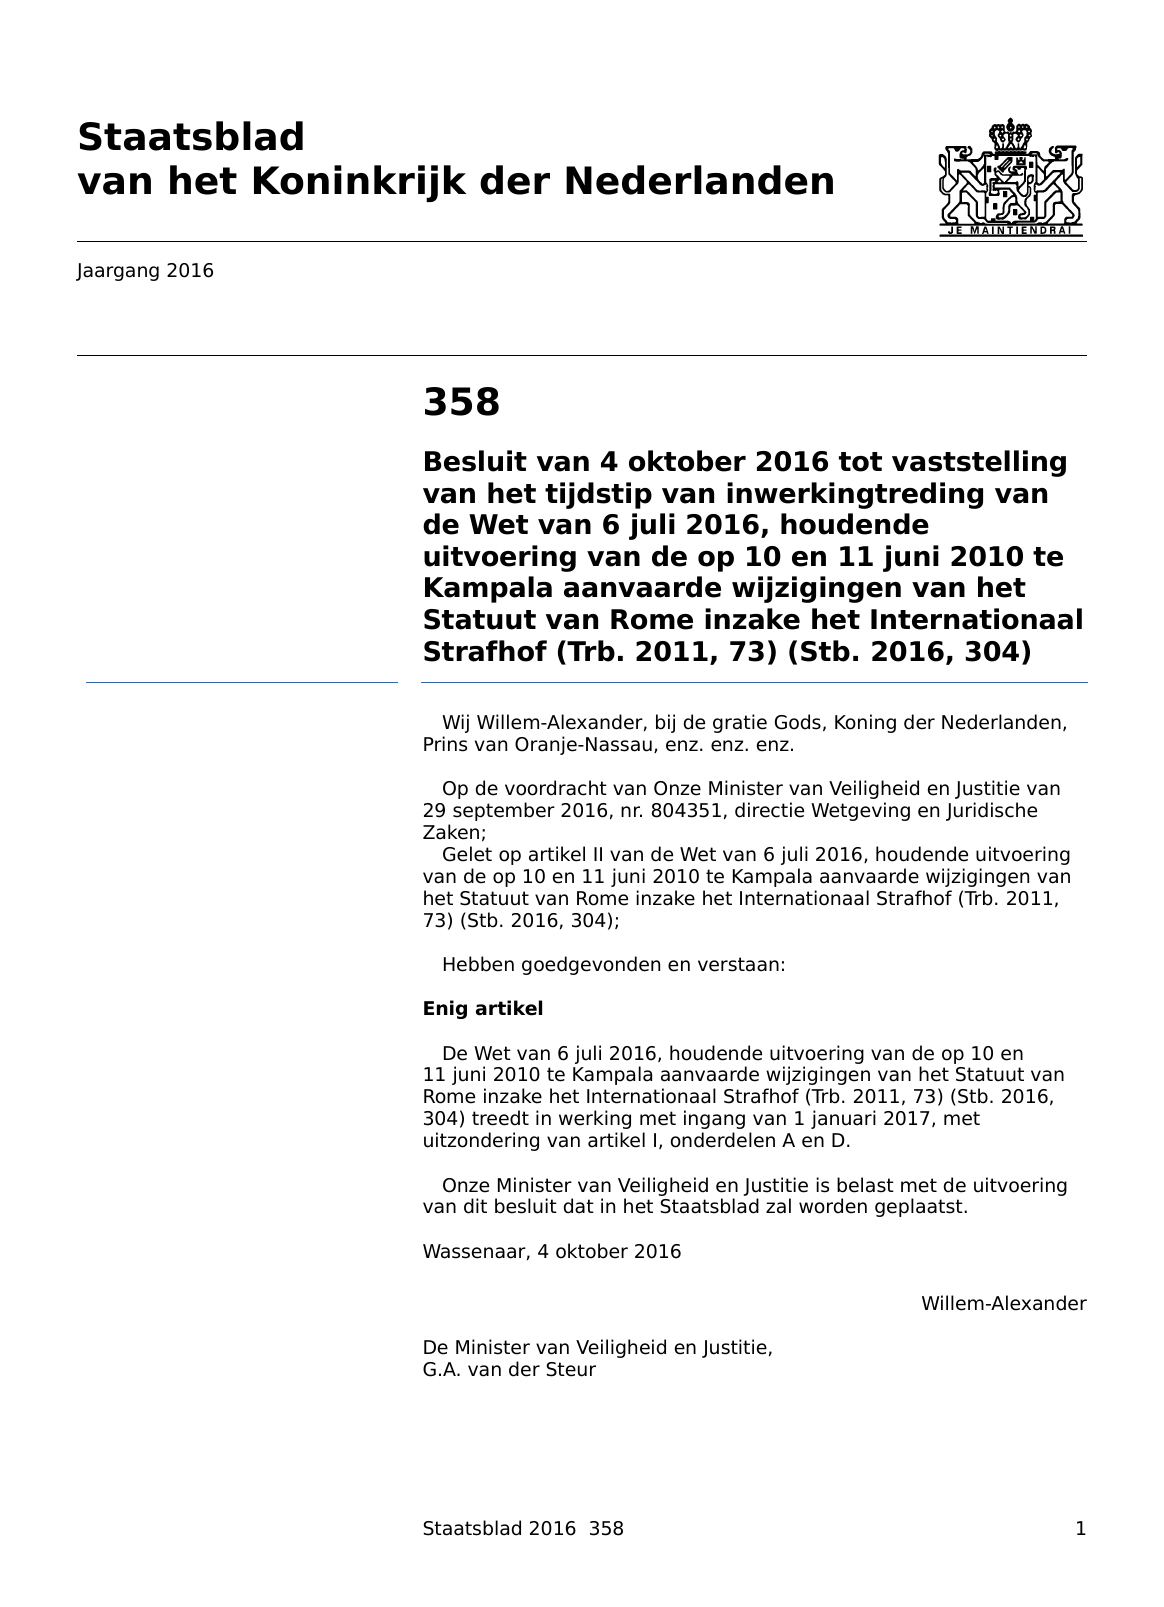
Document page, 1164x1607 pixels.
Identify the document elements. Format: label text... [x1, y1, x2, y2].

text Besluit van 4 oktober 2016 tot vaststelling van het tijdstip van inwerkingtreding van de Wet van 6 juli 2016, houdende uitvoering van de op 10 en 11 juni 2010 te Kampala aanvaarde wijzigingen van het Statuut van Rome inzake het Internationaal Strafhof (Trb. 2011, 73) (Stb. 2016, 304) [422, 447, 1087, 667]
table_cell Jaargang 2016 [77, 242, 1087, 355]
text Wij Willem-Alexander, bij de gratie Gods, Koning der Nederlanden, Prins van Oranje-Nassau, enz. enz. enz. [422, 712, 1087, 756]
subtitle Enig artikel [422, 998, 1087, 1020]
text Op de voordracht van Onze Minister van Veiligheid en Justitie van 29 september 2016, nr. 804351, directie Wetgeving en Juridische Zaken; [422, 778, 1087, 844]
picture [936, 115, 1087, 240]
text De Minister van Veiligheid en Justitie, G.A. van der Steur [422, 1337, 1087, 1381]
text Gelet op artikel II van de Wet van 6 juli 2016, houdende uitvoering van de op 10 en 11 juni 2010 te Kampala aanvaarde wijzigingen van het Statuut van Rome inzake het Internationaal Strafhof (Trb. 2011, 73) (Stb. 2016, 304); [422, 844, 1087, 932]
text De Wet van 6 juli 2016, houdende uitvoering van de op 10 en 11 juni 2010 te Kampala aanvaarde wijzigingen van het Statuut van Rome inzake het Internationaal Strafhof (Trb. 2011, 73) (Stb. 2016, 304) treedt in werking met ingang van 1 januari 2017, met uitzondering van artikel I, onderdelen A en D. [422, 1042, 1087, 1152]
subtitle 358 [422, 381, 1087, 424]
text Willem-Alexander [422, 1293, 1087, 1314]
text Hebben goedgevonden en verstaan: [422, 954, 1087, 976]
text Wassenaar, 4 oktober 2016 [422, 1241, 1087, 1263]
text Onze Minister van Veiligheid en Justitie is belast met de uitvoering van dit besluit dat in het Staatsblad zal worden geplaatst. [422, 1174, 1087, 1218]
table_header [886, 100, 1087, 241]
table_header Staatsblad van het Koninkrijk der Nederlanden [77, 100, 886, 241]
